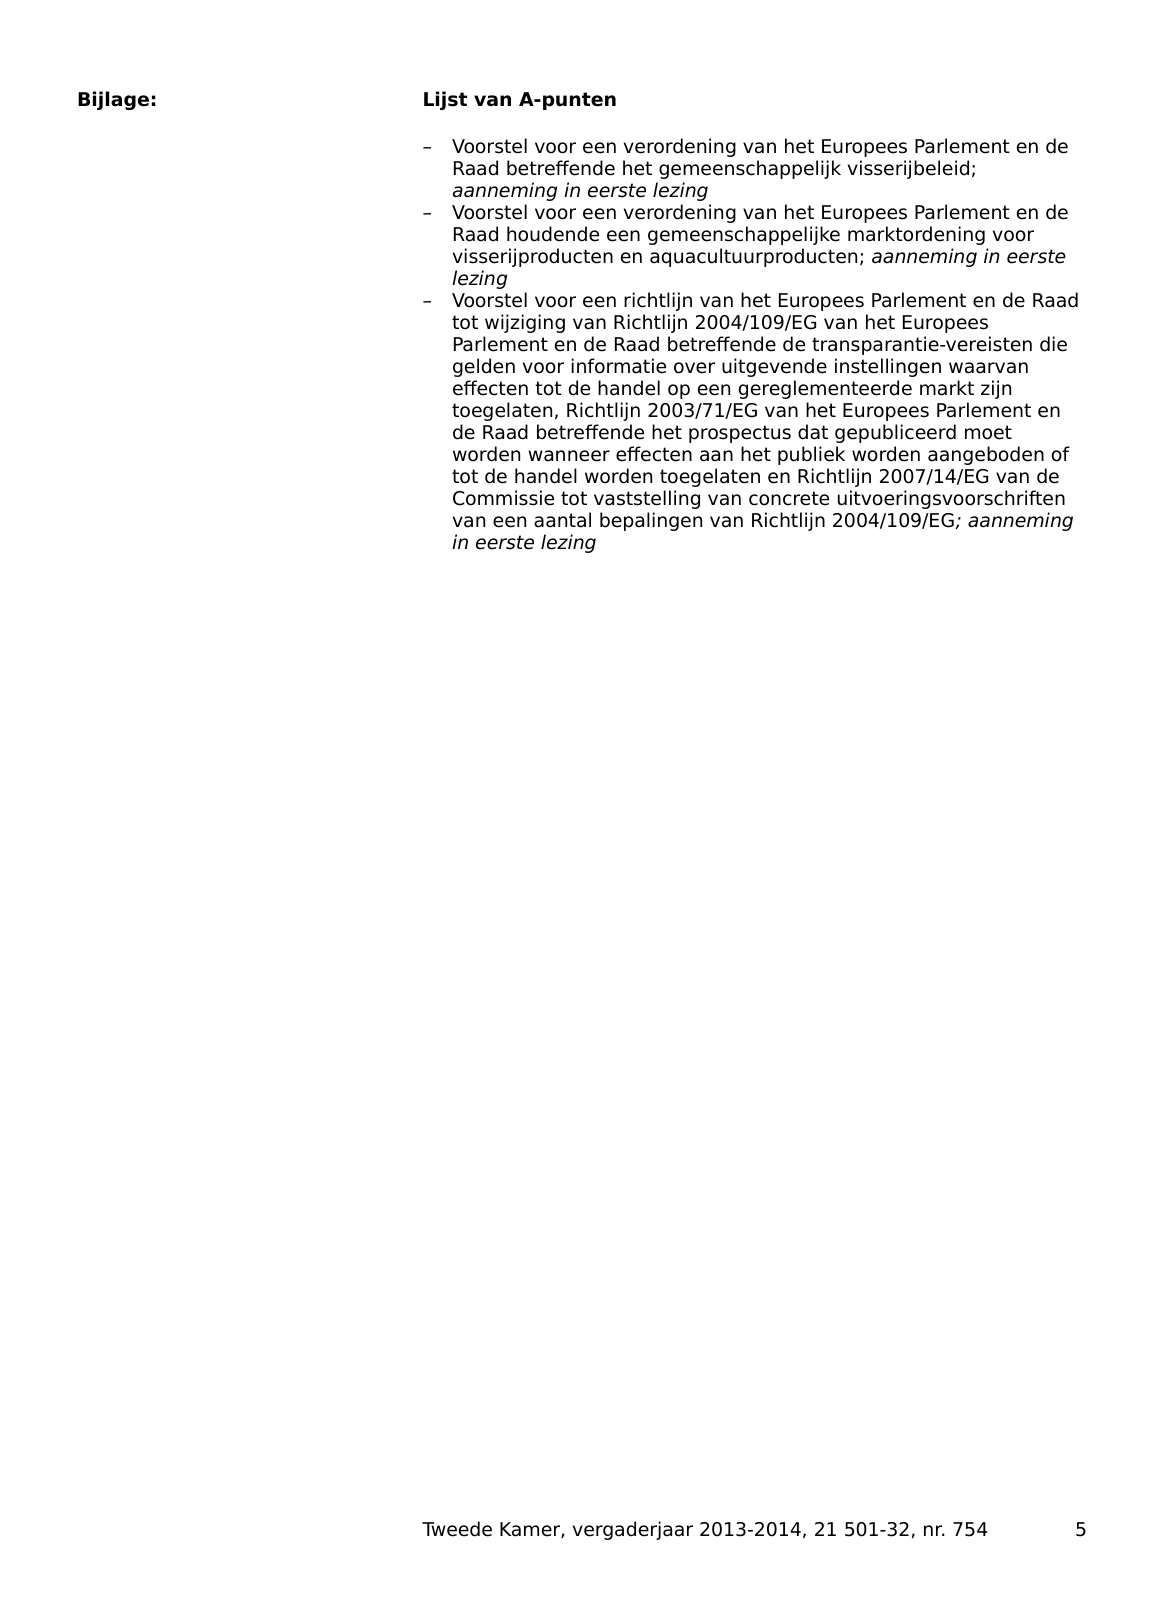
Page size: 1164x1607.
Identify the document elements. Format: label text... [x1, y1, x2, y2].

text – Voorstel voor een verordening van het Europees Parlement en de Raad houdende een gemeenschappelijke marktordening voor visserijproducten en aquacultuurproducten; aanneming in eerste lezing [422, 202, 1087, 290]
text – Voorstel voor een verordening van het Europees Parlement en de Raad betreffende het gemeenschappelijk visserijbeleid; aanneming in eerste lezing [422, 136, 1087, 202]
text – Voorstel voor een richtlijn van het Europees Parlement en de Raad tot wijziging van Richtlijn 2004/109/EG van het Europees Parlement en de Raad betreffende de transparantie-vereisten die gelden voor informatie over uitgevende instellingen waarvan effecten tot de handel op een gereglementeerde markt zijn toegelaten, Richtlijn 2003/71/EG van het Europees Parlement en de Raad betreffende het prospectus dat gepubliceerd moet worden wanneer effecten aan het publiek worden aangeboden of tot de handel worden toegelaten en Richtlijn 2007/14/EG van de Commissie tot vaststelling van concrete uitvoeringsvoorschriften van een aantal bepalingen van Richtlijn 2004/109/EG; aanneming in eerste lezing [422, 290, 1087, 554]
subtitle Bijlage: Lijst van A-punten [77, 89, 1087, 111]
